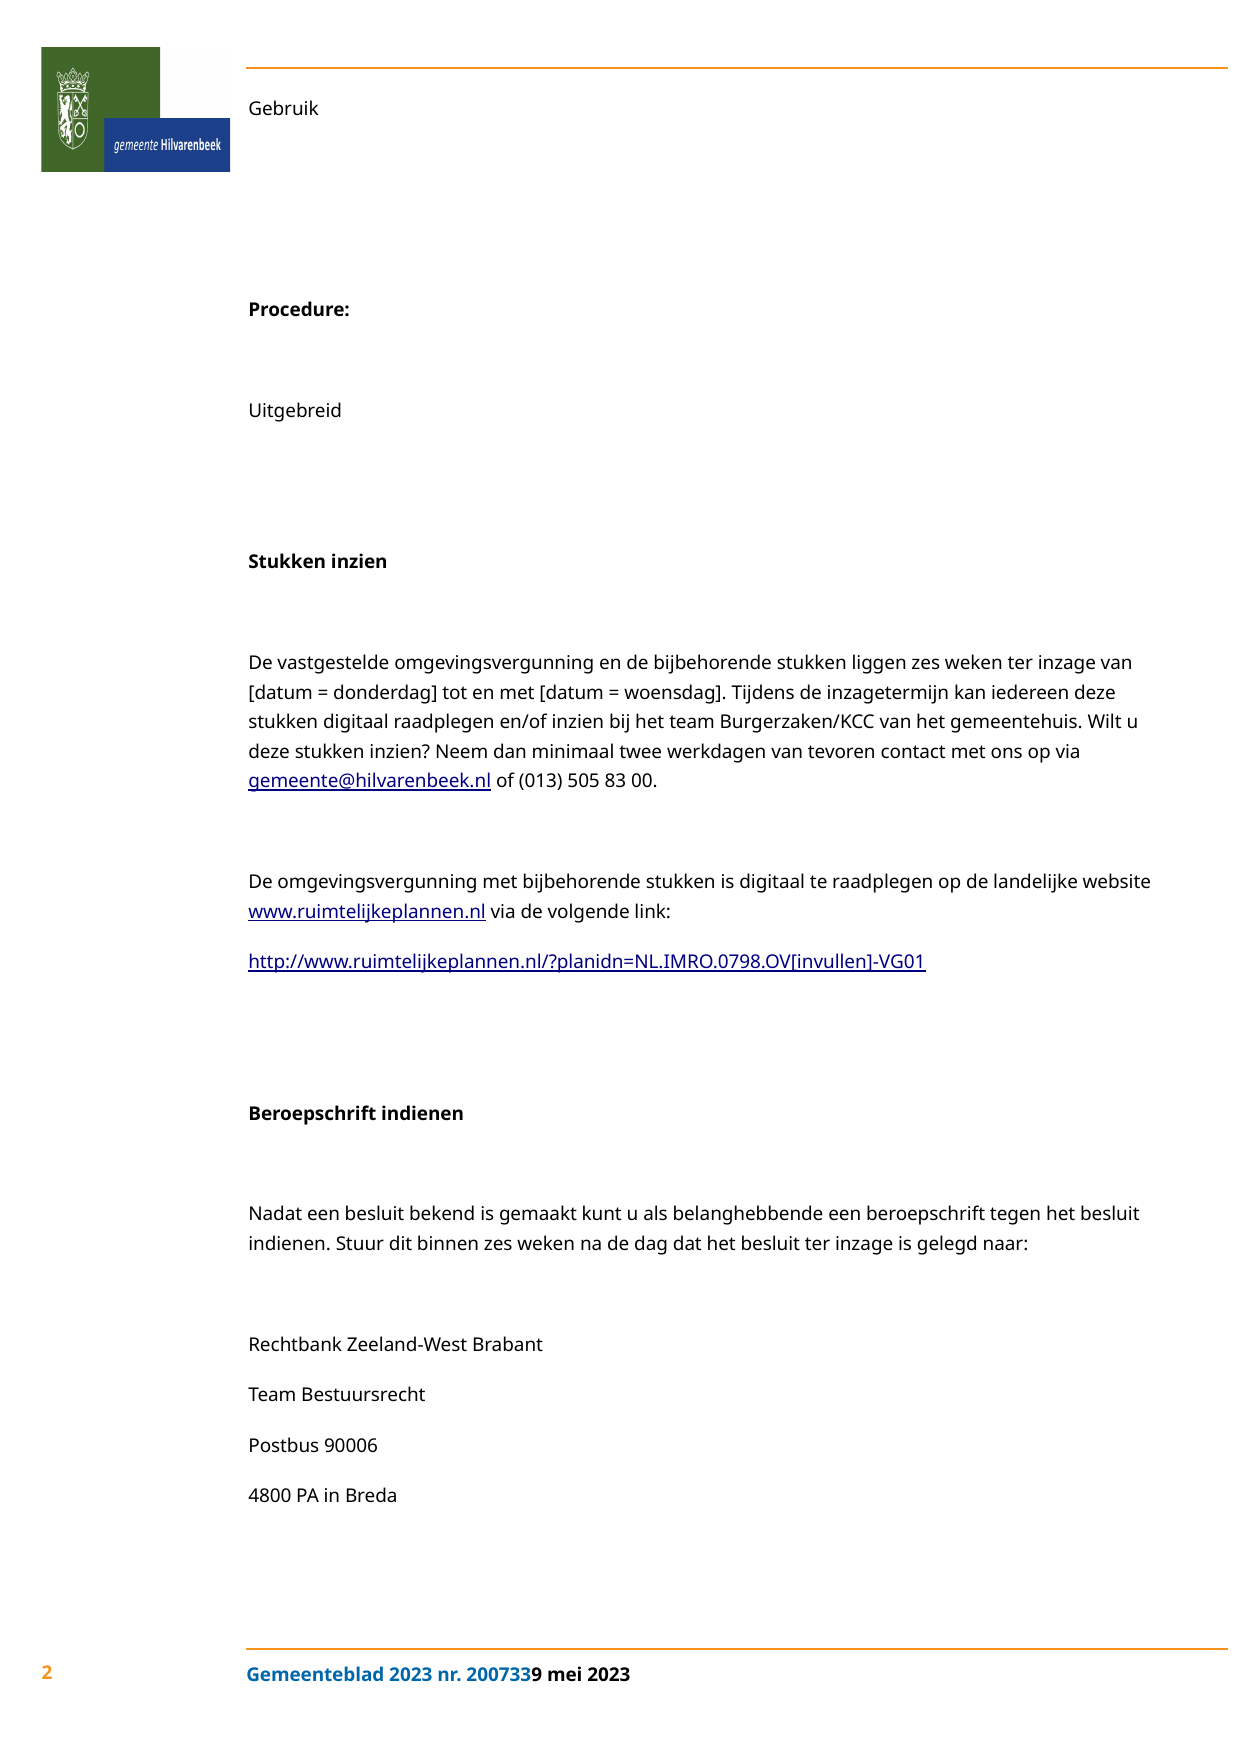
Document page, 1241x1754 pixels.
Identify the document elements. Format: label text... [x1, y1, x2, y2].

text Beroepschrift indienen [248, 1100, 1152, 1126]
text Procedure: [248, 296, 1152, 322]
text De omgevingsvergunning met bijbehorende stukken is digitaal te raadplegen op de landelijke website www.ruimtelijkeplannen.nl via de volgende link: [248, 868, 1152, 924]
picture [41, 47, 231, 172]
text Nadat een besluit bekend is gemaakt kunt u als belanghebbende een beroepschrift tegen het besluit indienen. Stuur dit binnen zes weken na de dag dat het besluit ter inzage is gelegd naar: [248, 1201, 1152, 1256]
text Uitgebreid [248, 397, 1152, 423]
text Gebruik [248, 95, 1152, 121]
text Team Bestuursrecht [248, 1381, 1152, 1407]
text Stukken inzien [248, 548, 1152, 574]
text De vastgestelde omgevingsvergunning en de bijbehorende stukken liggen zes weken ter inzage van [datum = donderdag] tot en met [datum = woensdag]. Tijdens de inzagetermijn kan iedereen deze stukken digitaal raadplegen en/of inzien bij het team Burgerzaken/KCC van het gemeentehuis. Wilt u deze stukken inzien? Neem dan minimaal twee werkdagen van tevoren contact met ons op via gemeente@hilvarenbeek.nl of (013) 505 83 00. [248, 649, 1152, 793]
text Postbus 90006 [248, 1432, 1152, 1458]
text http://www.ruimtelijkeplannen.nl/?planidn=NL.IMRO.0798.OV[invullen]-VG01 [248, 948, 1152, 974]
text 4800 PA in Breda [248, 1482, 1152, 1508]
text Rechtbank Zeeland-West Brabant [248, 1331, 1152, 1357]
